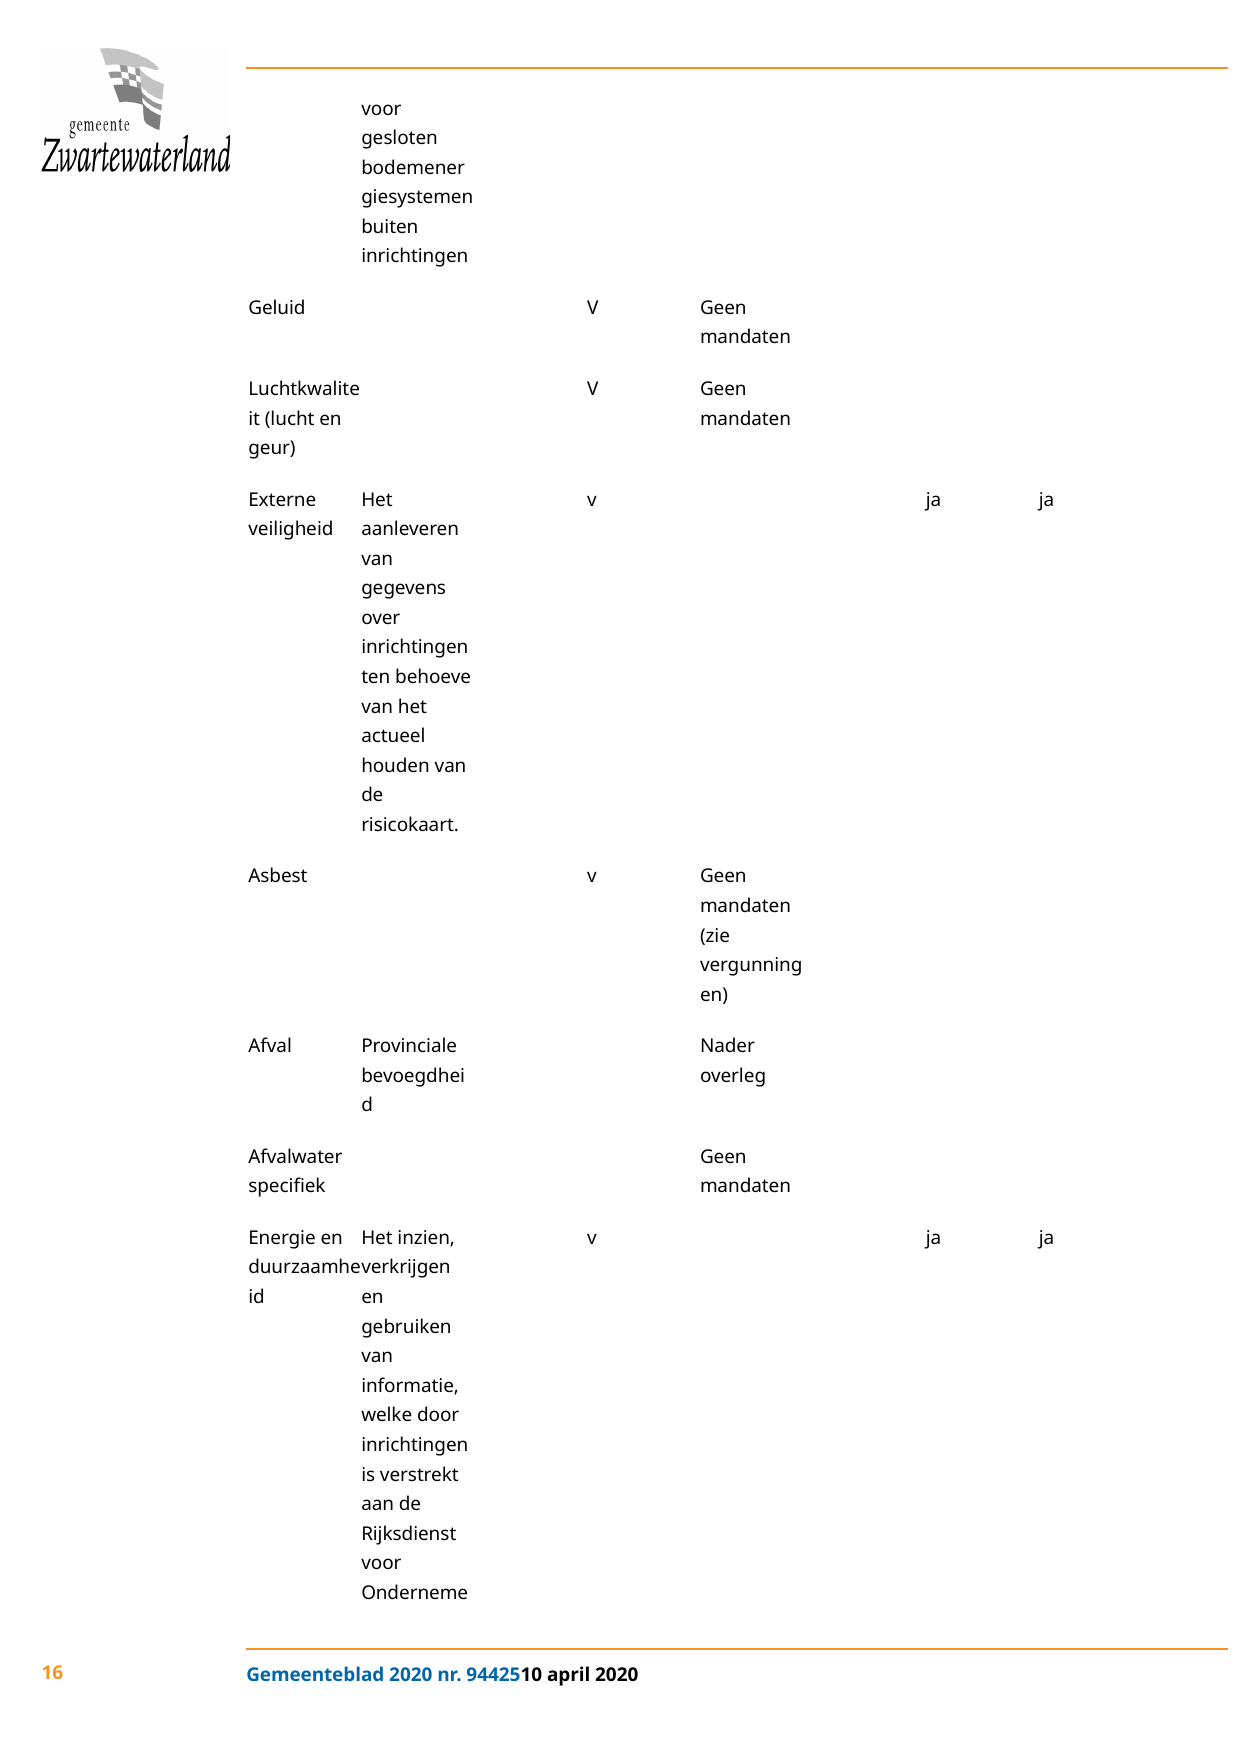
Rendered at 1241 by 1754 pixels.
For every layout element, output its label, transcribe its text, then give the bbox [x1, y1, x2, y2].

table_cell v [587, 1224, 700, 1605]
table_cell [361, 375, 474, 460]
table_cell [700, 1224, 813, 1605]
table_cell V [587, 375, 700, 460]
table_cell Afval [248, 1033, 361, 1117]
picture [41, 47, 231, 172]
table_cell [361, 294, 474, 349]
table_cell [361, 1143, 474, 1198]
table_cell ja [926, 1224, 1038, 1605]
table_cell [474, 95, 587, 268]
table_cell [813, 375, 926, 460]
table_cell [813, 294, 926, 349]
table_cell [1039, 375, 1152, 460]
table_cell [248, 837, 1152, 863]
table_cell voor gesloten bodemenergiesystemen buiten inrichtingen [361, 95, 474, 268]
table_cell [474, 1143, 587, 1198]
table_cell [474, 375, 587, 460]
table_cell [1039, 1143, 1152, 1198]
table_cell [587, 95, 700, 268]
table_cell Geen mandaten (zie vergunningen) [700, 863, 813, 1007]
table_cell ja [926, 486, 1038, 837]
table_cell Geen mandaten [700, 375, 813, 460]
table_cell [361, 863, 474, 1007]
table_cell [248, 1118, 1152, 1143]
table_cell [248, 1199, 1152, 1224]
table_cell [248, 1007, 1152, 1032]
table_cell [813, 486, 926, 837]
table_cell [248, 350, 1152, 375]
table_cell v [587, 486, 700, 837]
table_cell [700, 486, 813, 837]
table_cell [926, 375, 1038, 460]
table_cell Geen mandaten [700, 294, 813, 349]
table_cell ja [1039, 486, 1152, 837]
table_cell Provinciale bevoegdheid [361, 1033, 474, 1117]
table_cell [474, 1224, 587, 1605]
table_cell [813, 1033, 926, 1117]
table_cell [813, 95, 926, 268]
table_cell [1039, 294, 1152, 349]
table_cell [1039, 95, 1152, 268]
table_cell [1039, 863, 1152, 1007]
table_cell ja [1039, 1224, 1152, 1605]
table_cell Het aanleveren van gegevens over inrichtingen ten behoeve van het actueel houden van de risicokaart. [361, 486, 474, 837]
table_cell [474, 1033, 587, 1117]
table_cell [474, 863, 587, 1007]
table_cell Afvalwater specifiek [248, 1143, 361, 1198]
table_cell Geluid [248, 294, 361, 349]
table_cell [474, 486, 587, 837]
table_cell [474, 294, 587, 349]
table_cell [813, 863, 926, 1007]
table_cell [587, 1033, 700, 1117]
table_cell Energie en duurzaamheid [248, 1224, 361, 1605]
table_cell Nader overleg [700, 1033, 813, 1117]
table_cell v [587, 863, 700, 1007]
table_cell [926, 294, 1038, 349]
table_cell [926, 1033, 1038, 1117]
table_cell Het inzien, verkrijgen en gebruiken van informatie, welke door inrichtingen is verstrekt aan de Rijksdienst voor Onderneme [361, 1224, 474, 1605]
table_cell [926, 95, 1038, 268]
table_cell V [587, 294, 700, 349]
table_cell [1039, 1033, 1152, 1117]
table_cell Luchtkwaliteit (lucht en geur) [248, 375, 361, 460]
table_cell Asbest [248, 863, 361, 1007]
table_cell [926, 863, 1038, 1007]
table_cell Externe veiligheid [248, 486, 361, 837]
table_cell [248, 460, 1152, 486]
table_cell [926, 1143, 1038, 1198]
table_cell [587, 1143, 700, 1198]
table_cell [248, 95, 361, 268]
table_cell [248, 269, 1152, 294]
table_cell [813, 1143, 926, 1198]
table_cell [700, 95, 813, 268]
table_cell [813, 1224, 926, 1605]
table_cell Geen mandaten [700, 1143, 813, 1198]
